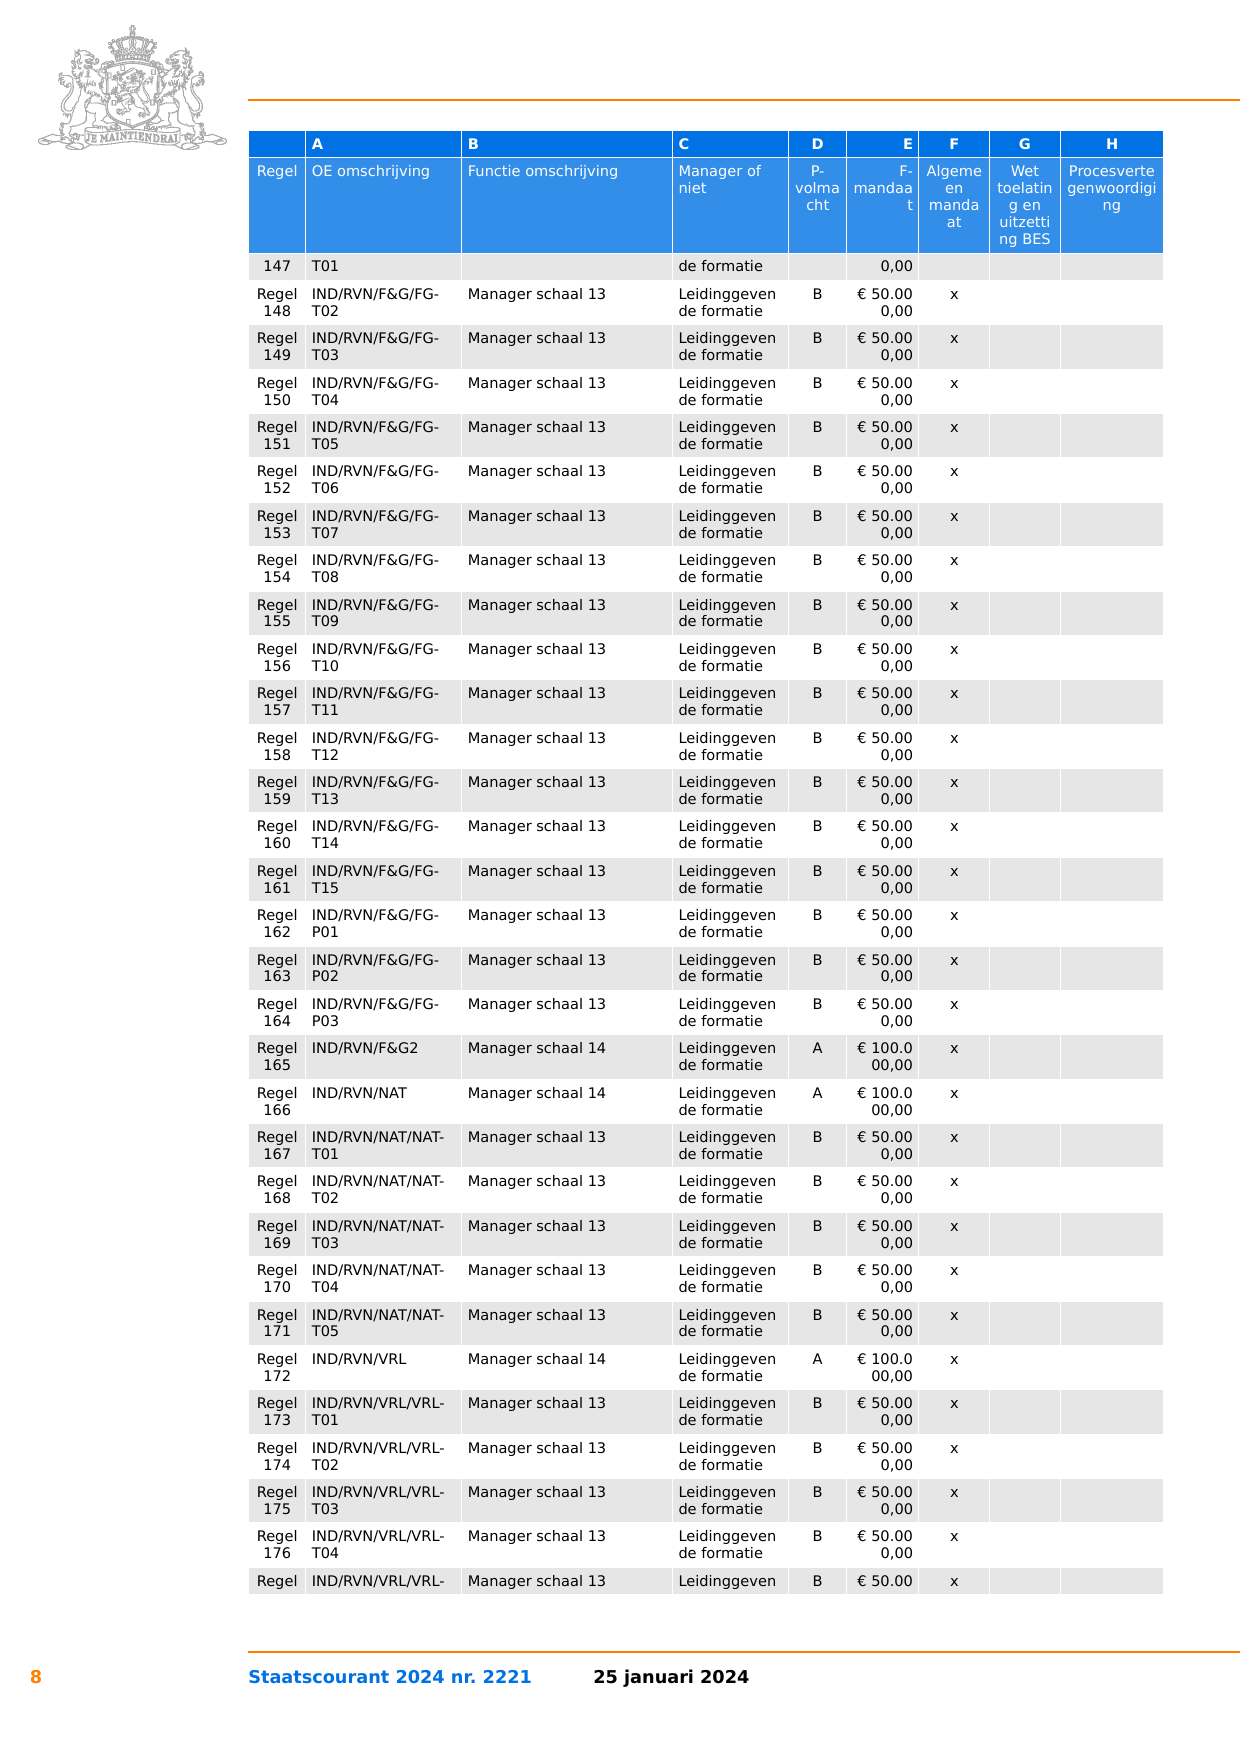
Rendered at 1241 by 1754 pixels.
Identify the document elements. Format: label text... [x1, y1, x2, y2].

table_header C [673, 131, 788, 157]
table_cell Regel 155 [249, 592, 305, 635]
table_cell [990, 592, 1060, 635]
table_cell B [789, 1257, 846, 1301]
table_cell B [789, 1568, 846, 1594]
table_cell B [789, 769, 846, 812]
table_cell Regel [249, 158, 305, 253]
table_cell Manager schaal 13 [462, 281, 672, 324]
table_cell [990, 1257, 1060, 1301]
table_cell [1061, 1124, 1163, 1167]
table_cell F-mandaat [847, 158, 918, 253]
table_cell Manager schaal 14 [462, 1346, 672, 1389]
table_cell Regel 174 [249, 1435, 305, 1478]
table_cell [990, 414, 1060, 457]
table_header [249, 131, 305, 157]
table_header D [789, 131, 846, 157]
table_cell IND/RVN/NAT/NAT-T05 [306, 1302, 461, 1345]
table_cell Leidinggevende formatie [673, 1213, 788, 1256]
table_cell [919, 254, 989, 280]
table_cell B [789, 414, 846, 457]
table_cell Manager schaal 13 [462, 814, 672, 857]
table_cell Manager schaal 13 [462, 858, 672, 901]
table_cell OE omschrijving [306, 158, 461, 253]
table_cell € 50.000,00 [847, 1524, 918, 1567]
table_header E [847, 131, 918, 157]
table_cell € 50.000,00 [847, 680, 918, 724]
table_cell x [919, 1080, 989, 1123]
table_cell [1061, 592, 1163, 635]
table_cell IND/RVN/F&G/FG-T10 [306, 636, 461, 679]
table_cell Leidinggevende formatie [673, 503, 788, 546]
table_cell B [789, 814, 846, 857]
table_cell Leidinggevende formatie [673, 1124, 788, 1167]
table_cell [990, 680, 1060, 724]
table_cell IND/RVN/F&G/FG-P01 [306, 902, 461, 946]
table_cell [990, 281, 1060, 324]
table_cell [1061, 1568, 1163, 1594]
table_cell [1061, 858, 1163, 901]
table_cell Leidinggevende formatie [673, 414, 788, 457]
table_cell [990, 1124, 1060, 1167]
table_cell B [789, 503, 846, 546]
table_cell x [919, 725, 989, 768]
table_cell € 50.000,00 [847, 814, 918, 857]
table_cell [1061, 325, 1163, 369]
table_cell [1061, 1390, 1163, 1434]
table_cell Manager schaal 13 [462, 592, 672, 635]
table_cell Regel 166 [249, 1080, 305, 1123]
table_cell Regel 150 [249, 370, 305, 413]
table_cell Functie omschrijving [462, 158, 672, 253]
table_cell [990, 991, 1060, 1034]
table_cell IND/RVN/F&G/FG-P03 [306, 991, 461, 1034]
table_cell € 50.000,00 [847, 370, 918, 413]
table_cell x [919, 370, 989, 413]
table_cell IND/RVN/F&G/FG-T11 [306, 680, 461, 724]
table_cell x [919, 1257, 989, 1301]
table_cell Manager schaal 13 [462, 1524, 672, 1567]
table_cell B [789, 991, 846, 1034]
table_cell Leidinggevende formatie [673, 769, 788, 812]
table_cell [990, 902, 1060, 946]
table_cell € 50.000,00 [847, 725, 918, 768]
table_cell [1061, 725, 1163, 768]
table_cell [1061, 370, 1163, 413]
table_cell x [919, 1524, 989, 1567]
table_cell IND/RVN/F&G/FG-T04 [306, 370, 461, 413]
table_cell [990, 1302, 1060, 1345]
picture [38, 25, 227, 150]
table_cell Wet toelating en uitzetting BES [990, 158, 1060, 253]
table_cell x [919, 1390, 989, 1434]
table_cell Regel 164 [249, 991, 305, 1034]
table_cell [1061, 680, 1163, 724]
table_cell B [789, 1390, 846, 1434]
table_cell B [789, 1524, 846, 1567]
table_cell Leidinggevende formatie [673, 325, 788, 369]
table_cell IND/RVN/NAT/NAT-T02 [306, 1169, 461, 1212]
table_cell € 50.000,00 [847, 902, 918, 946]
table_cell [1061, 1169, 1163, 1212]
table_cell € 50.000,00 [847, 1302, 918, 1345]
table_cell Leidinggevende formatie [673, 1390, 788, 1434]
table_cell [1061, 636, 1163, 679]
table_cell B [789, 547, 846, 591]
table_cell x [919, 1479, 989, 1522]
table_cell [789, 254, 846, 280]
table_cell Manager schaal 13 [462, 1390, 672, 1434]
table_cell Leidinggevende formatie [673, 1169, 788, 1212]
table_cell x [919, 1346, 989, 1389]
table_cell Manager schaal 13 [462, 902, 672, 946]
table_cell [462, 254, 672, 280]
table_cell € 50.00 [847, 1568, 918, 1594]
table_cell IND/RVN/NAT/NAT-T03 [306, 1213, 461, 1256]
table_cell IND/RVN/VRL/VRL- [306, 1568, 461, 1594]
table_cell Regel 152 [249, 459, 305, 502]
table_cell B [789, 325, 846, 369]
table_cell € 100.000,00 [847, 1035, 918, 1079]
table_cell Procesvertegenwoordiging [1061, 158, 1163, 253]
table_cell [1061, 1080, 1163, 1123]
table_cell IND/RVN/NAT [306, 1080, 461, 1123]
table_cell IND/RVN/F&G/FG-T07 [306, 503, 461, 546]
table_cell x [919, 503, 989, 546]
table_cell [1061, 1346, 1163, 1389]
table_cell Regel 168 [249, 1169, 305, 1212]
table_cell € 50.000,00 [847, 592, 918, 635]
table_cell x [919, 680, 989, 724]
table_cell Leidinggevende formatie [673, 592, 788, 635]
table_cell IND/RVN/F&G/FG-T15 [306, 858, 461, 901]
table_cell € 50.000,00 [847, 991, 918, 1034]
table_cell [990, 503, 1060, 546]
table_cell Leidinggevende formatie [673, 680, 788, 724]
table_cell Leidinggevende formatie [673, 281, 788, 324]
table_cell IND/RVN/F&G/FG-T08 [306, 547, 461, 591]
table_cell Leidinggevende formatie [673, 1035, 788, 1079]
table_cell Regel 162 [249, 902, 305, 946]
table_cell [1061, 254, 1163, 280]
table_cell [1061, 1035, 1163, 1079]
table_cell IND/RVN/F&G2 [306, 1035, 461, 1079]
table_cell [1061, 1257, 1163, 1301]
table_cell x [919, 1124, 989, 1167]
table_cell [1061, 769, 1163, 812]
table_cell IND/RVN/VRL/VRL-T01 [306, 1390, 461, 1434]
table_cell Manager schaal 14 [462, 1080, 672, 1123]
table_cell € 50.000,00 [847, 459, 918, 502]
table_cell [1061, 991, 1163, 1034]
table_cell x [919, 414, 989, 457]
table_cell [990, 370, 1060, 413]
table_cell Manager schaal 13 [462, 325, 672, 369]
table_cell B [789, 281, 846, 324]
table_cell B [789, 592, 846, 635]
table_cell Leidinggevende formatie [673, 947, 788, 990]
table_cell B [789, 370, 846, 413]
table_cell [990, 459, 1060, 502]
table_cell Leidinggeven [673, 1568, 788, 1594]
table_cell x [919, 1435, 989, 1478]
table_cell € 100.000,00 [847, 1080, 918, 1123]
table_cell Leidinggevende formatie [673, 1080, 788, 1123]
table_cell Manager schaal 13 [462, 991, 672, 1034]
table_cell Regel 167 [249, 1124, 305, 1167]
table_cell € 50.000,00 [847, 636, 918, 679]
table_cell [990, 1524, 1060, 1567]
table_cell IND/RVN/F&G/FG-T03 [306, 325, 461, 369]
table_cell A [789, 1080, 846, 1123]
table_cell IND/RVN/F&G/FG-T06 [306, 459, 461, 502]
table_cell B [789, 1169, 846, 1212]
table_cell B [789, 636, 846, 679]
table_cell Manager schaal 13 [462, 414, 672, 457]
table_cell x [919, 902, 989, 946]
table_cell [990, 1568, 1060, 1594]
table_cell Regel 163 [249, 947, 305, 990]
table_cell [990, 636, 1060, 679]
table_header A [306, 131, 461, 157]
table_cell Leidinggevende formatie [673, 370, 788, 413]
table_cell IND/RVN/F&G/FG-P02 [306, 947, 461, 990]
table_cell [1061, 1524, 1163, 1567]
table_cell B [789, 947, 846, 990]
table_cell € 50.000,00 [847, 414, 918, 457]
table_cell Regel 165 [249, 1035, 305, 1079]
table_cell B [789, 902, 846, 946]
table_cell Regel 159 [249, 769, 305, 812]
table_cell € 50.000,00 [847, 325, 918, 369]
table_cell Manager schaal 13 [462, 1257, 672, 1301]
table_cell Manager schaal 13 [462, 1479, 672, 1522]
table_cell Manager schaal 14 [462, 1035, 672, 1079]
table_cell Manager schaal 13 [462, 1435, 672, 1478]
table_cell [990, 1390, 1060, 1434]
table_cell Regel 172 [249, 1346, 305, 1389]
table_cell IND/RVN/F&G/FG-T09 [306, 592, 461, 635]
table_cell € 50.000,00 [847, 1479, 918, 1522]
table_cell [990, 814, 1060, 857]
table_cell B [789, 1213, 846, 1256]
table_cell Algemeen mandaat [919, 158, 989, 253]
table_cell IND/RVN/F&G/FG-T14 [306, 814, 461, 857]
table_cell x [919, 991, 989, 1034]
table_cell x [919, 1568, 989, 1594]
table_cell [990, 1035, 1060, 1079]
table_cell [990, 769, 1060, 812]
table_cell [1061, 503, 1163, 546]
table_cell B [789, 459, 846, 502]
table_cell P-volmacht [789, 158, 846, 253]
table_cell Manager schaal 13 [462, 503, 672, 546]
table_cell Regel 170 [249, 1257, 305, 1301]
table_cell IND/RVN/F&G/FG-T12 [306, 725, 461, 768]
table_cell [990, 325, 1060, 369]
table_cell IND/RVN/VRL [306, 1346, 461, 1389]
table_cell B [789, 725, 846, 768]
table_cell A [789, 1035, 846, 1079]
table_cell Manager schaal 13 [462, 1169, 672, 1212]
table_cell € 50.000,00 [847, 947, 918, 990]
table_cell Manager schaal 13 [462, 636, 672, 679]
table_cell [1061, 1435, 1163, 1478]
table_cell [1061, 1479, 1163, 1522]
table_cell x [919, 1035, 989, 1079]
table_cell € 50.000,00 [847, 1257, 918, 1301]
table_cell Manager schaal 13 [462, 1124, 672, 1167]
table_cell € 50.000,00 [847, 281, 918, 324]
table_cell Manager schaal 13 [462, 547, 672, 591]
table_cell Regel 169 [249, 1213, 305, 1256]
table_cell [1061, 547, 1163, 591]
table_cell B [789, 1479, 846, 1522]
table_cell Regel 154 [249, 547, 305, 591]
table_cell [990, 725, 1060, 768]
table_cell € 50.000,00 [847, 858, 918, 901]
table_cell x [919, 636, 989, 679]
table_cell [1061, 1302, 1163, 1345]
table_cell IND/RVN/F&G/FG-T02 [306, 281, 461, 324]
table_cell [990, 1169, 1060, 1212]
table_cell Regel 148 [249, 281, 305, 324]
table_cell Regel 176 [249, 1524, 305, 1567]
table_cell Regel 153 [249, 503, 305, 546]
table_cell [1061, 947, 1163, 990]
table_cell [990, 1479, 1060, 1522]
table_cell IND/RVN/NAT/NAT-T01 [306, 1124, 461, 1167]
table_cell Leidinggevende formatie [673, 1257, 788, 1301]
table_cell x [919, 281, 989, 324]
table_cell Leidinggevende formatie [673, 459, 788, 502]
table_cell Leidinggevende formatie [673, 1302, 788, 1345]
table_cell Leidinggevende formatie [673, 636, 788, 679]
table_header B [462, 131, 672, 157]
table_cell Leidinggevende formatie [673, 858, 788, 901]
table_cell IND/RVN/NAT/NAT-T04 [306, 1257, 461, 1301]
table_cell [990, 1213, 1060, 1256]
table_cell Manager of niet [673, 158, 788, 253]
table_cell [990, 254, 1060, 280]
table_cell x [919, 858, 989, 901]
table_cell Regel 175 [249, 1479, 305, 1522]
table_cell IND/RVN/VRL/VRL-T04 [306, 1524, 461, 1567]
table_cell x [919, 947, 989, 990]
table_cell [1061, 281, 1163, 324]
table_cell de formatie [673, 254, 788, 280]
table_cell Manager schaal 13 [462, 725, 672, 768]
table_cell x [919, 325, 989, 369]
table_cell x [919, 1169, 989, 1212]
table_cell T01 [306, 254, 461, 280]
table_cell Regel 173 [249, 1390, 305, 1434]
table_cell [1061, 414, 1163, 457]
table_cell Regel 160 [249, 814, 305, 857]
table_cell € 50.000,00 [847, 769, 918, 812]
table_cell Leidinggevende formatie [673, 1479, 788, 1522]
table_cell [990, 947, 1060, 990]
table_cell IND/RVN/F&G/FG-T05 [306, 414, 461, 457]
table_cell Manager schaal 13 [462, 370, 672, 413]
table_cell Regel 157 [249, 680, 305, 724]
table_cell 147 [249, 254, 305, 280]
table_cell € 50.000,00 [847, 1390, 918, 1434]
table_cell IND/RVN/VRL/VRL-T02 [306, 1435, 461, 1478]
table_cell Leidinggevende formatie [673, 991, 788, 1034]
table_cell Leidinggevende formatie [673, 902, 788, 946]
table_cell [990, 858, 1060, 901]
table_cell Leidinggevende formatie [673, 547, 788, 591]
table_cell Regel 156 [249, 636, 305, 679]
table_cell B [789, 1435, 846, 1478]
table_header F [919, 131, 989, 157]
table_cell Regel [249, 1568, 305, 1594]
table_cell Manager schaal 13 [462, 1302, 672, 1345]
table_cell Manager schaal 13 [462, 1568, 672, 1594]
table_cell x [919, 769, 989, 812]
table_cell B [789, 680, 846, 724]
table_cell Leidinggevende formatie [673, 725, 788, 768]
table_cell x [919, 592, 989, 635]
table_cell [1061, 459, 1163, 502]
table_cell [1061, 902, 1163, 946]
table_header H [1061, 131, 1163, 157]
table_cell Regel 151 [249, 414, 305, 457]
table_cell x [919, 459, 989, 502]
table_cell [990, 1346, 1060, 1389]
table_cell [1061, 1213, 1163, 1256]
table_cell Leidinggevende formatie [673, 814, 788, 857]
table_cell Leidinggevende formatie [673, 1346, 788, 1389]
table_cell [990, 547, 1060, 591]
table_cell Manager schaal 13 [462, 1213, 672, 1256]
table_cell [1061, 814, 1163, 857]
table_cell € 100.000,00 [847, 1346, 918, 1389]
table_cell € 50.000,00 [847, 547, 918, 591]
table_cell Regel 161 [249, 858, 305, 901]
table_cell € 50.000,00 [847, 1169, 918, 1212]
table_cell [990, 1435, 1060, 1478]
table_cell [990, 1080, 1060, 1123]
table_cell Regel 171 [249, 1302, 305, 1345]
table_cell Leidinggevende formatie [673, 1524, 788, 1567]
table_cell x [919, 1302, 989, 1345]
table_cell x [919, 814, 989, 857]
table_cell Regel 149 [249, 325, 305, 369]
table_cell Leidinggevende formatie [673, 1435, 788, 1478]
table_cell € 50.000,00 [847, 1435, 918, 1478]
table_cell Manager schaal 13 [462, 459, 672, 502]
table_cell B [789, 858, 846, 901]
table_cell A [789, 1346, 846, 1389]
table_cell € 50.000,00 [847, 1124, 918, 1167]
table_cell € 50.000,00 [847, 503, 918, 546]
table_cell IND/RVN/F&G/FG-T13 [306, 769, 461, 812]
table_cell Manager schaal 13 [462, 769, 672, 812]
table_cell Manager schaal 13 [462, 680, 672, 724]
table_cell Regel 158 [249, 725, 305, 768]
table_header G [990, 131, 1060, 157]
table_cell B [789, 1124, 846, 1167]
table_cell x [919, 1213, 989, 1256]
table_cell B [789, 1302, 846, 1345]
table_cell Manager schaal 13 [462, 947, 672, 990]
table_cell € 50.000,00 [847, 1213, 918, 1256]
table_cell x [919, 547, 989, 591]
table_cell 0,00 [847, 254, 918, 280]
table_cell IND/RVN/VRL/VRL-T03 [306, 1479, 461, 1522]
